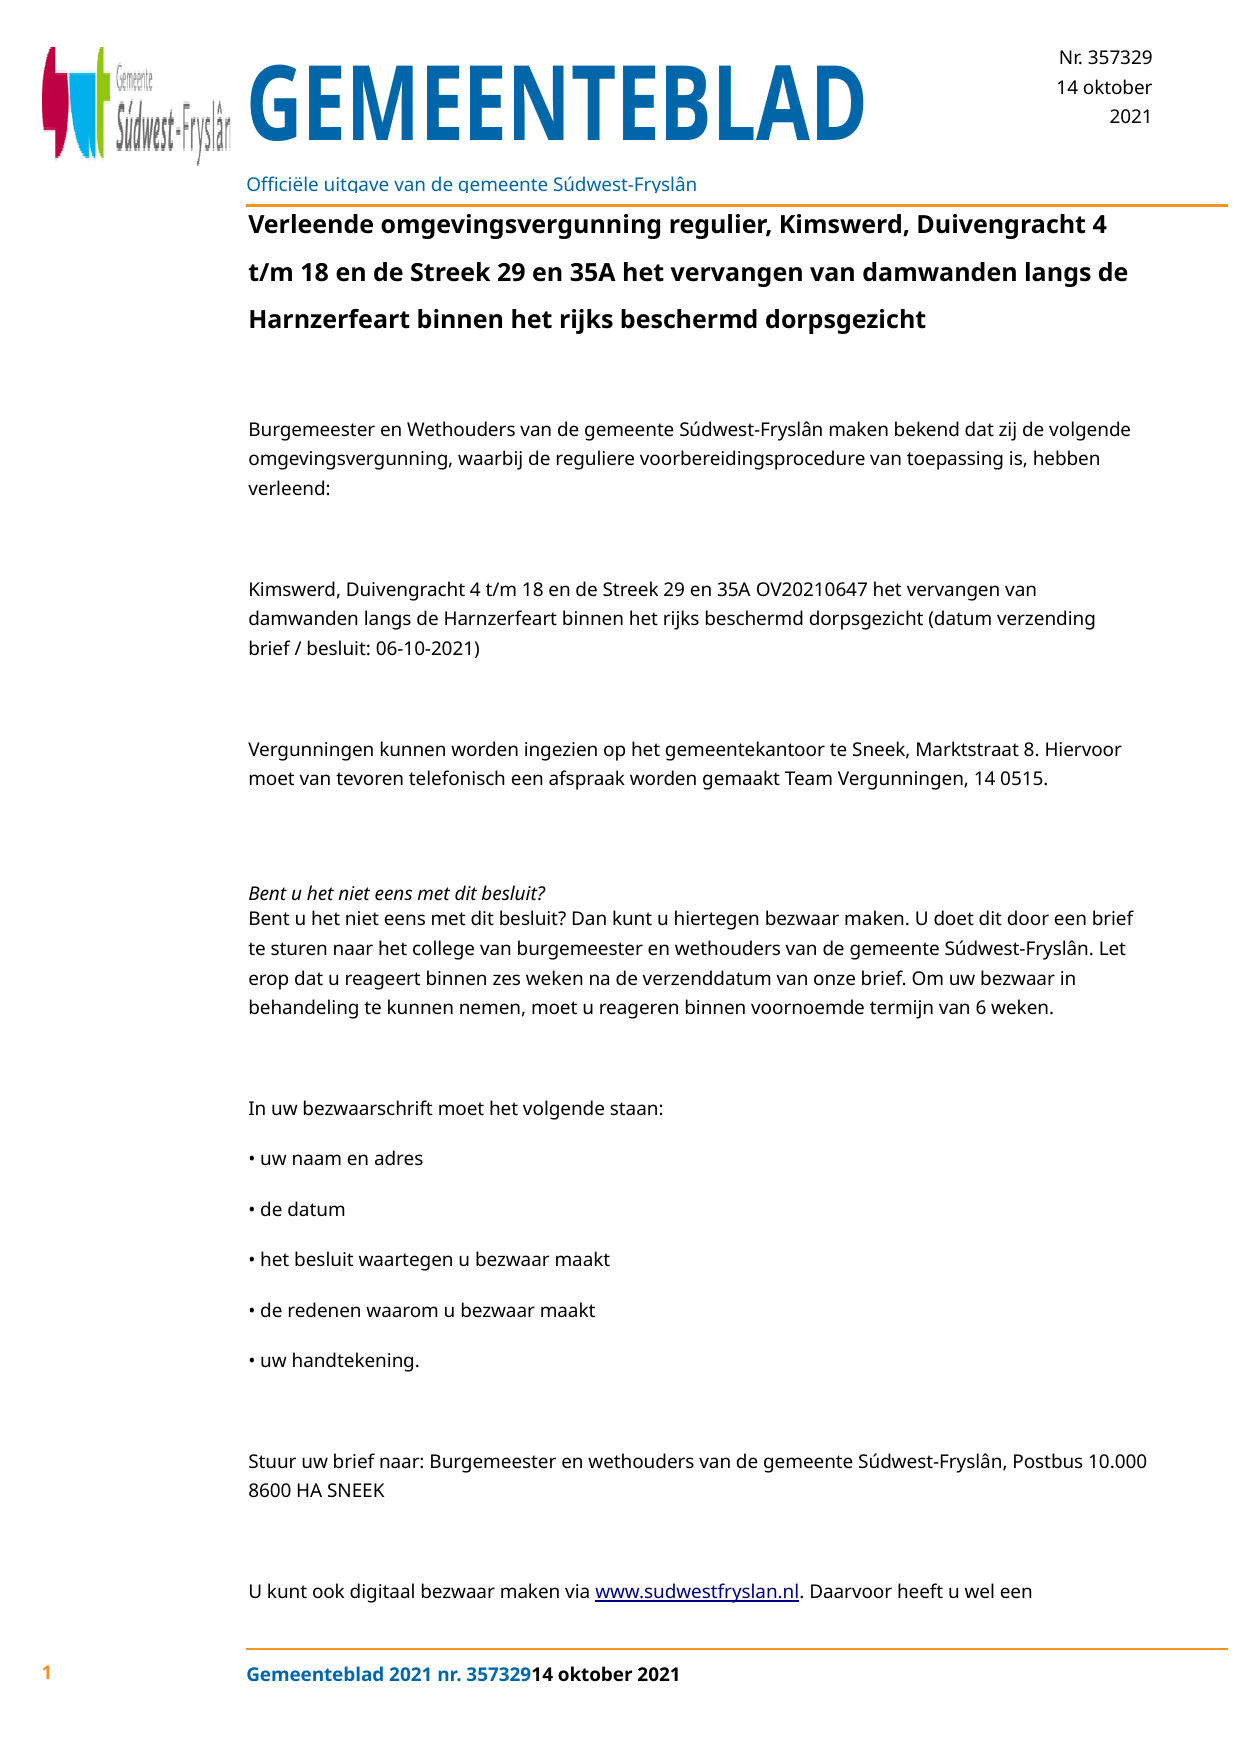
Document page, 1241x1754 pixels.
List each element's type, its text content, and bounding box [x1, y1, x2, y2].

text In uw bezwaarschrift moet het volgende staan: [248, 1095, 1152, 1121]
text • uw handtekening. [248, 1347, 1152, 1373]
text Burgemeester en Wethouders van de gemeente Súdwest-Fryslân maken bekend dat zij de volgende omgevingsvergunning, waarbij de reguliere voorbereidingsprocedure van toepassing is, hebben verleend: [248, 416, 1152, 501]
text • de redenen waarom u bezwaar maakt [248, 1297, 1152, 1323]
text • de datum [248, 1196, 1152, 1222]
text Bent u het niet eens met dit besluit? Dan kunt u hiertegen bezwaar maken. U doet dit door een brief te sturen naar het college van burgemeester en wethouders van de gemeente Súdwest-Fryslân. Let erop dat u reageert binnen zes weken na de verzenddatum van onze brief. Om uw bezwaar in behandeling te kunnen nemen, moet u reageren binnen voornoemde termijn van 6 weken. [248, 906, 1152, 1020]
text Bent u het niet eens met dit besluit? [248, 880, 1152, 906]
text U kunt ook digitaal bezwaar maken via www.sudwestfryslan.nl. Daarvoor heeft u wel een [248, 1578, 1152, 1604]
picture [41, 47, 231, 172]
text • het besluit waartegen u bezwaar maakt [248, 1246, 1152, 1272]
text Vergunningen kunnen worden ingezien op het gemeentekantoor te Sneek, Marktstraat 8. Hiervoor moet van tevoren telefonisch een afspraak worden gemaakt Team Vergunningen, 14 0515. [248, 736, 1152, 791]
text Verleende omgevingsvergunning regulier, Kimswerd, Duivengracht 4 t/m 18 en de Streek 29 en 35A het vervangen van damwanden langs de Harnzerfeart binnen het rijks beschermd dorpsgezicht [248, 207, 1152, 336]
text Stuur uw brief naar: Burgemeester en wethouders van de gemeente Súdwest-Fryslân, Postbus 10.000 8600 HA SNEEK [248, 1448, 1152, 1503]
text Kimswerd, Duivengracht 4 t/m 18 en de Streek 29 en 35A OV20210647 het vervangen van damwanden langs de Harnzerfeart binnen het rijks beschermd dorpsgezicht (datum verzending brief / besluit: 06-10-2021) [248, 576, 1152, 661]
text • uw naam en adres [248, 1146, 1152, 1171]
